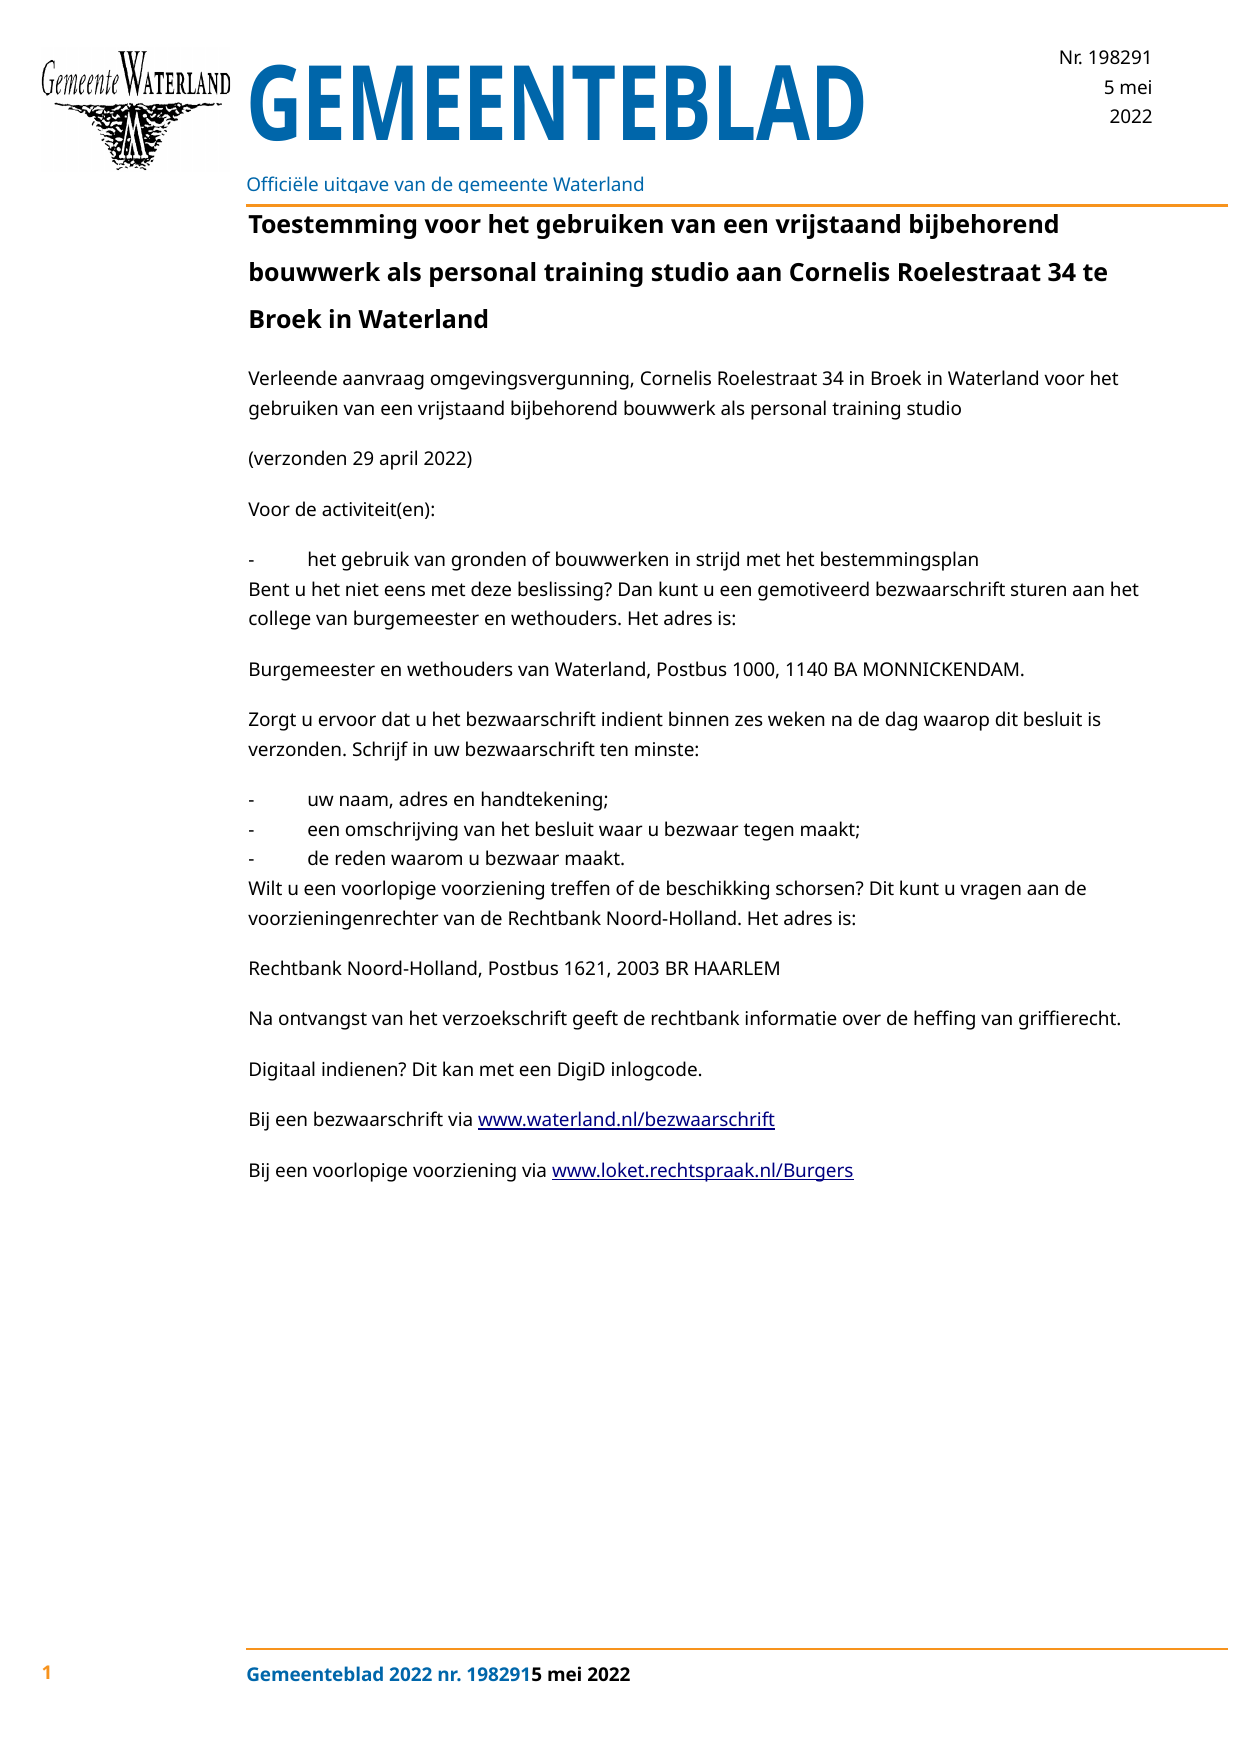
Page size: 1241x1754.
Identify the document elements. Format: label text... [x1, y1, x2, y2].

list een omschrijving van het besluit waar u bezwaar tegen maakt; [248, 816, 1152, 842]
picture [41, 47, 231, 172]
list uw naam, adres en handtekening; [248, 786, 1152, 812]
text Na ontvangst van het verzoekschrift geeft de rechtbank informatie over de heffing van griffierecht. [248, 1006, 1152, 1031]
text (verzonden 29 april 2022) [248, 446, 1152, 471]
text Wilt u een voorlopige voorziening treffen of de beschikking schorsen? Dit kunt u vragen aan de voorzieningenrechter van de Rechtbank Noord-Holland. Het adres is: [248, 875, 1152, 930]
text Zorgt u ervoor dat u het bezwaarschrift indient binnen zes weken na de dag waarop dit besluit is verzonden. Schrijf in uw bezwaarschrift ten minste: [248, 706, 1152, 762]
text Rechtbank Noord-Holland, Postbus 1621, 2003 BR HAARLEM [248, 955, 1152, 981]
text Digitaal indienen? Dit kan met een DigiD inlogcode. [248, 1056, 1152, 1082]
text Bij een bezwaarschrift via www.waterland.nl/bezwaarschrift [248, 1106, 1152, 1132]
text Toestemming voor het gebruiken van een vrijstaand bijbehorend bouwwerk als personal training studio aan Cornelis Roelestraat 34 te Broek in Waterland [248, 207, 1152, 336]
text Verleende aanvraag omgevingsvergunning, Cornelis Roelestraat 34 in Broek in Waterland voor het gebruiken van een vrijstaand bijbehorend bouwwerk als personal training studio [248, 366, 1152, 421]
list de reden waarom u bezwaar maakt. [248, 846, 1152, 871]
text Bent u het niet eens met deze beslissing? Dan kunt u een gemotiveerd bezwaarschrift sturen aan het college van burgemeester en wethouders. Het adres is: [248, 576, 1152, 631]
text Bij een voorlopige voorziening via www.loket.rechtspraak.nl/Burgers [248, 1157, 1152, 1182]
text Burgemeester en wethouders van Waterland, Postbus 1000, 1140 BA MONNICKENDAM. [248, 656, 1152, 682]
text Voor de activiteit(en): [248, 496, 1152, 522]
list het gebruik van gronden of bouwwerken in strijd met het bestemmingsplan [248, 546, 1152, 572]
